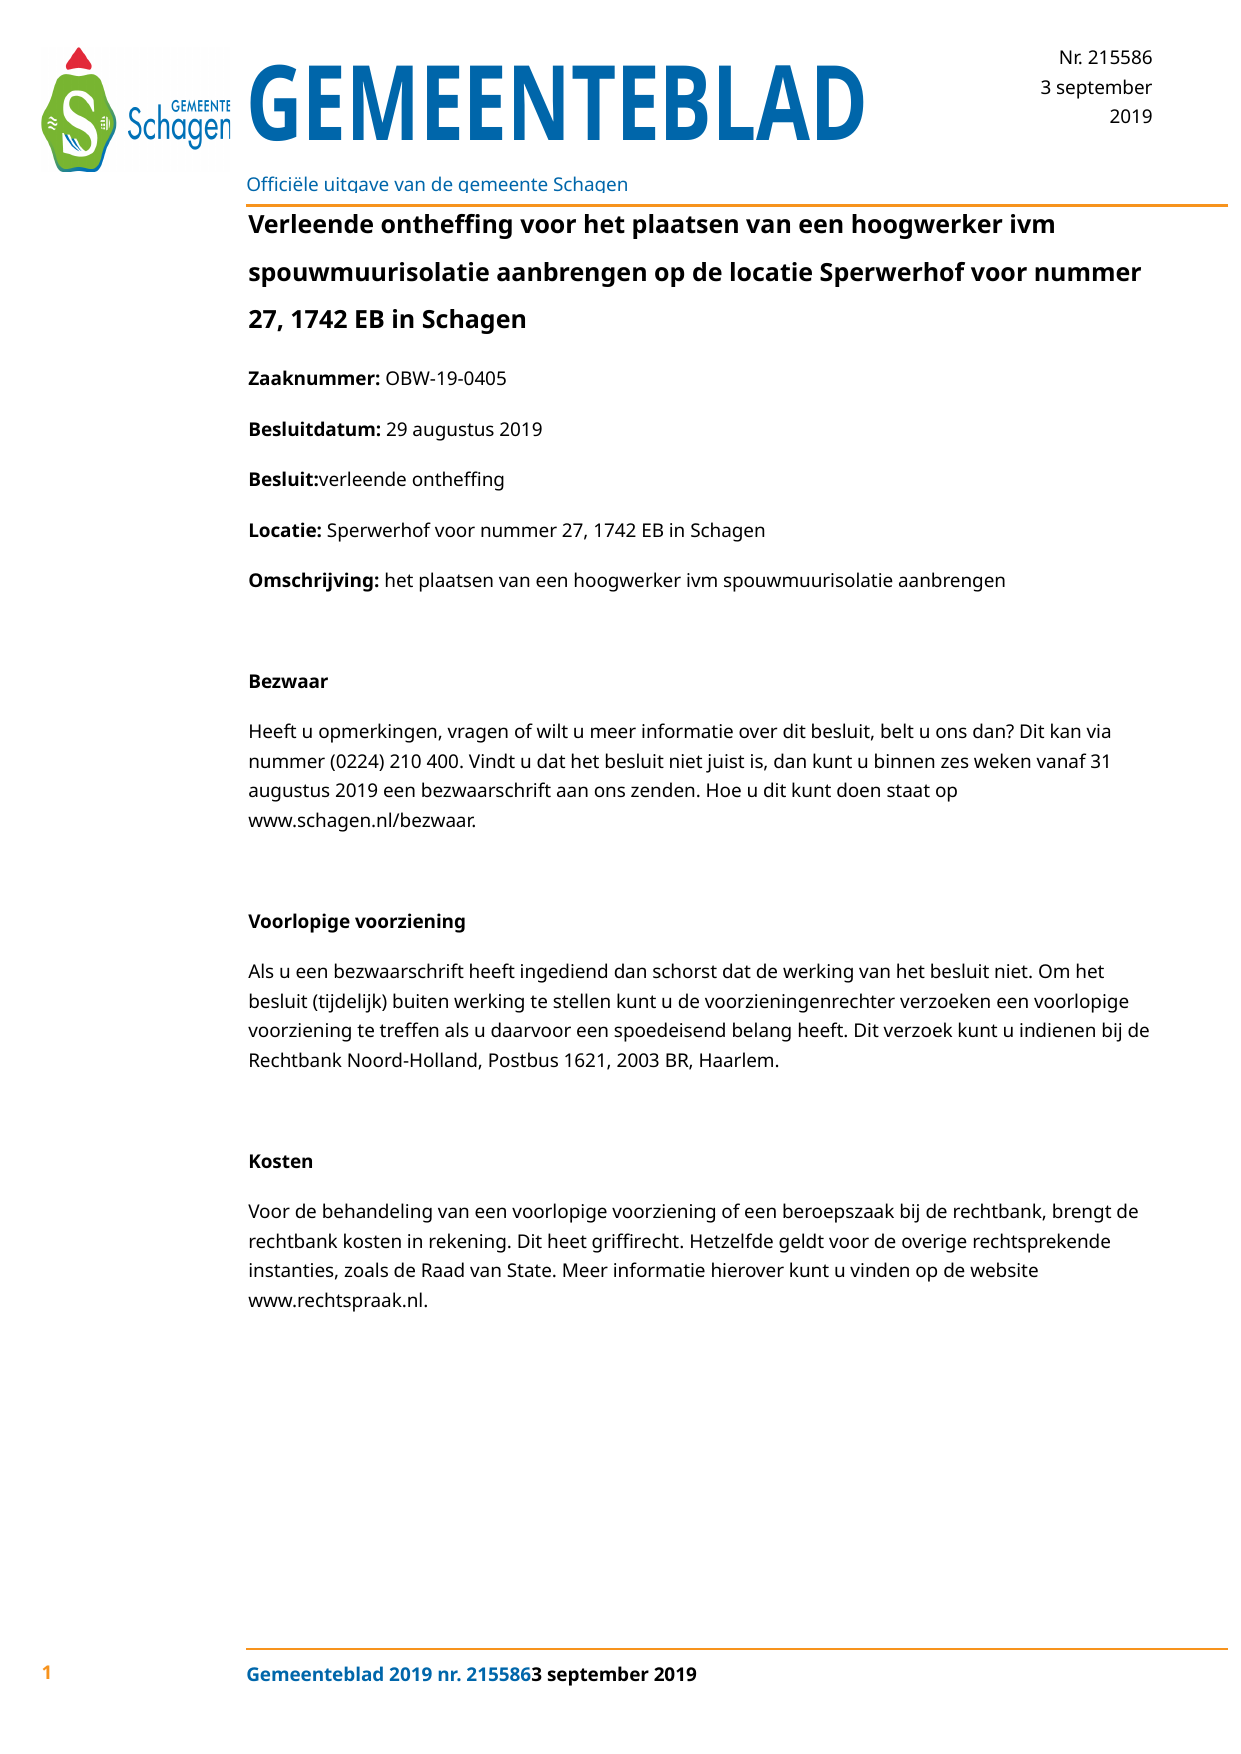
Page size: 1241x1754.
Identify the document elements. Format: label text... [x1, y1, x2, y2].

text Omschrijving: het plaatsen van een hoogwerker ivm spouwmuurisolatie aanbrengen [248, 567, 1152, 593]
text Besluitdatum: 29 augustus 2019 [248, 416, 1152, 442]
text Kosten [248, 1148, 1152, 1174]
text Besluit:verleende ontheffing [248, 466, 1152, 492]
text Verleende ontheffing voor het plaatsen van een hoogwerker ivm spouwmuurisolatie aanbrengen op de locatie Sperwerhof voor nummer 27, 1742 EB in Schagen [248, 207, 1152, 336]
text Bezwaar [248, 668, 1152, 694]
text Als u een bezwaarschrift heeft ingediend dan schorst dat de werking van het besluit niet. Om het besluit (tijdelijk) buiten werking te stellen kunt u de voorzieningenrechter verzoeken een voorlopige voorziening te treffen als u daarvoor een spoedeisend belang heeft. Dit verzoek kunt u indienen bij de Rechtbank Noord-Holland, Postbus 1621, 2003 BR, Haarlem. [248, 958, 1152, 1073]
picture [41, 47, 231, 172]
text Voor de behandeling van een voorlopige voorziening of een beroepszaak bij de rechtbank, brengt de rechtbank kosten in rekening. Dit heet griffirecht. Hetzelfde geldt voor de overige rechtsprekende instanties, zoals de Raad van State. Meer informatie hierover kunt u vinden op de website www.rechtspraak.nl. [248, 1198, 1152, 1313]
text Heeft u opmerkingen, vragen of wilt u meer informatie over dit besluit, belt u ons dan? Dit kan via nummer (0224) 210 400. Vindt u dat het besluit niet juist is, dan kunt u binnen zes weken vanaf 31 augustus 2019 een bezwaarschrift aan ons zenden. Hoe u dit kunt doen staat op www.schagen.nl/bezwaar. [248, 718, 1152, 833]
text Zaaknummer: OBW-19-0405 [248, 366, 1152, 391]
text Locatie: Sperwerhof voor nummer 27, 1742 EB in Schagen [248, 517, 1152, 542]
text Voorlopige voorziening [248, 908, 1152, 934]
